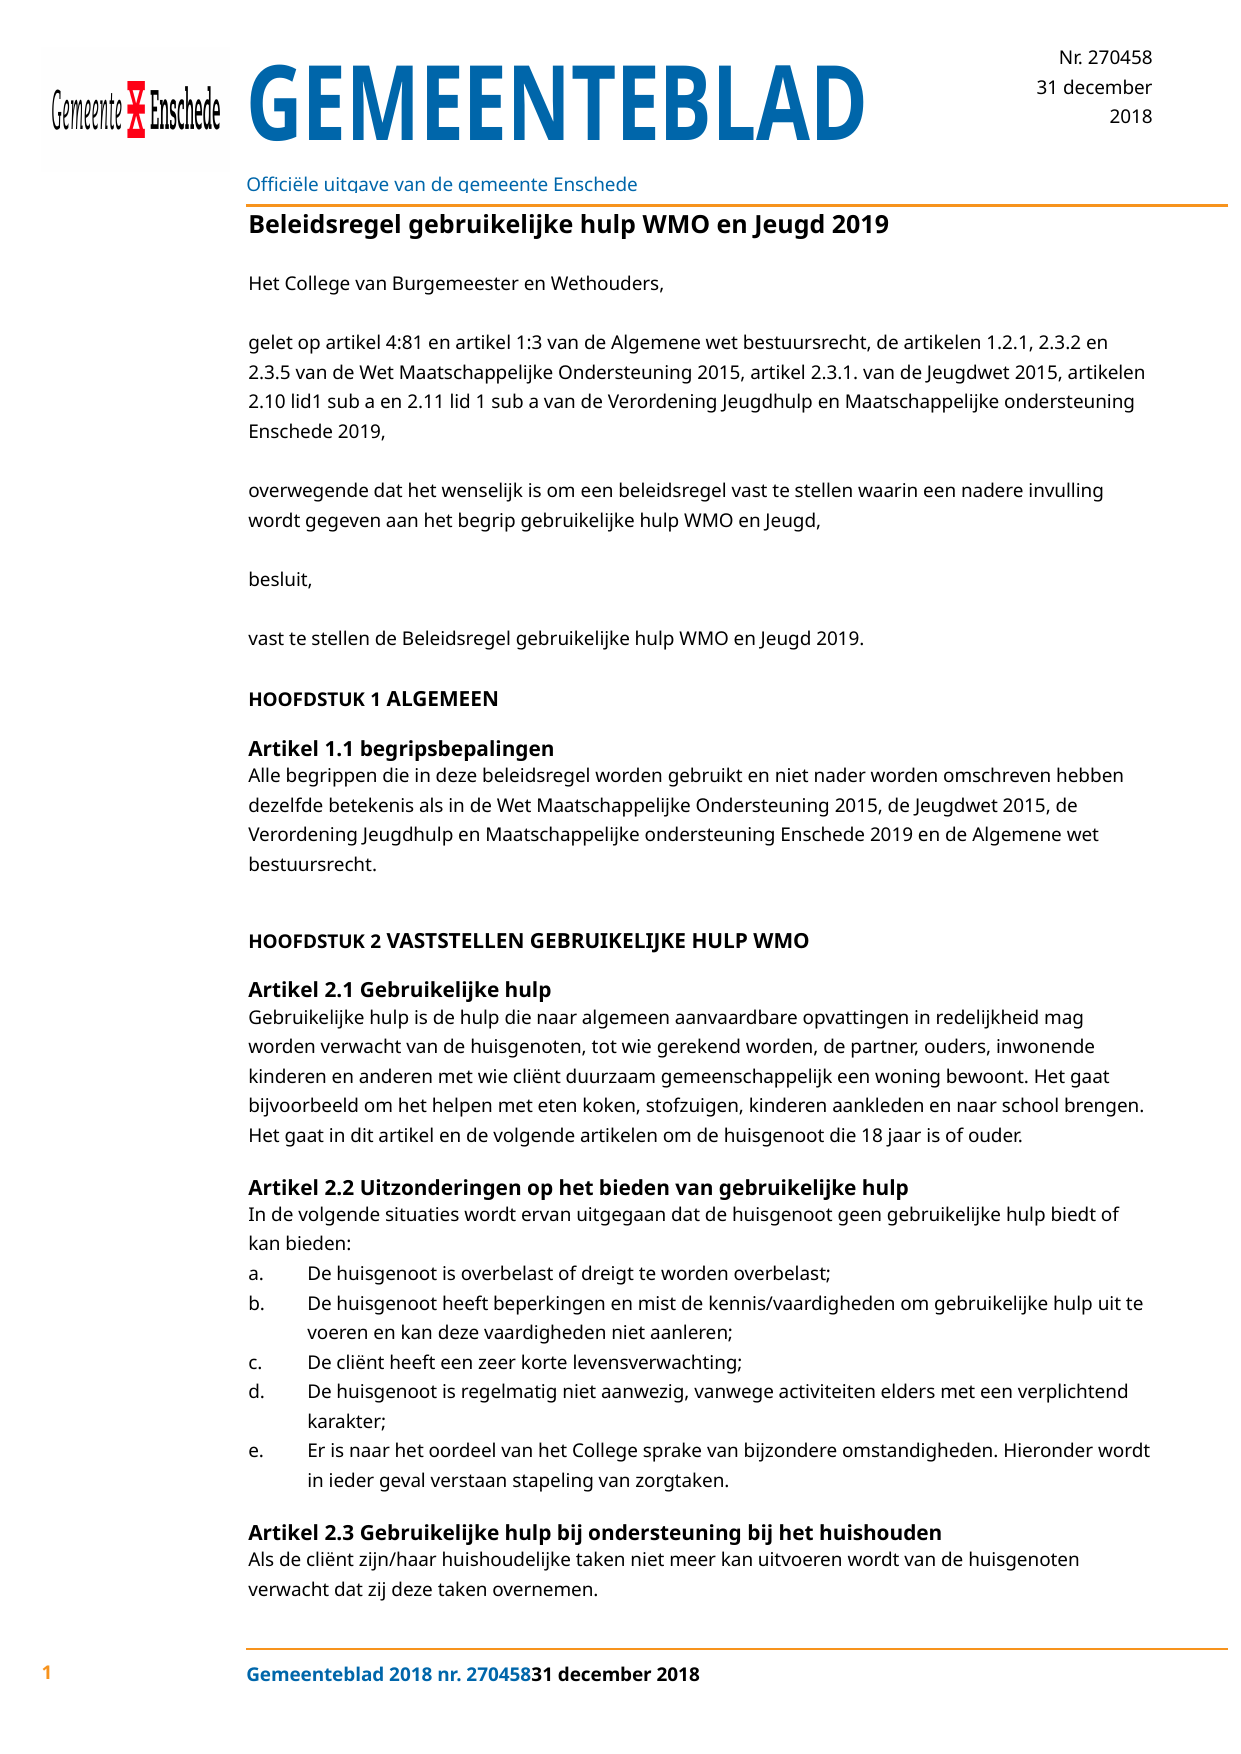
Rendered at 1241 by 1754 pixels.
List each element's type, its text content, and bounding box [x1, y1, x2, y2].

text Beleidsregel gebruikelijke hulp WMO en Jeugd 2019 [248, 207, 1152, 241]
text HOOFDSTUK 1 ALGEMEEN [248, 684, 1152, 713]
list De huisgenoot is overbelast of dreigt te worden overbelast; [248, 1260, 1152, 1286]
text gelet op artikel 4:81 en artikel 1:3 van de Algemene wet bestuursrecht, de artikelen 1.2.1, 2.3.2 en 2.3.5 van de Wet Maatschappelijke Ondersteuning 2015, artikel 2.3.1. van de Jeugdwet 2015, artikelen 2.10 lid1 sub a en 2.11 lid 1 sub a van de Verordening Jeugdhulp en Maatschappelijke ondersteuning Enschede 2019, [248, 329, 1152, 444]
text Artikel 1.1 begripsbepalingen [248, 734, 1152, 762]
text Artikel 2.2 Uitzonderingen op het bieden van gebruikelijke hulp [248, 1173, 1152, 1201]
text Artikel 2.1 Gebruikelijke hulp [248, 975, 1152, 1004]
text Als de cliënt zijn/haar huishoudelijke taken niet meer kan uitvoeren wordt van de huisgenoten verwacht dat zij deze taken overnemen. [248, 1546, 1152, 1601]
text HOOFDSTUK 2 VASTSTELLEN GEBRUIKELIJKE HULP WMO [248, 926, 1152, 954]
text Gebruikelijke hulp is de hulp die naar algemeen aanvaardbare opvattingen in redelijkheid mag worden verwacht van de huisgenoten, tot wie gerekend worden, de partner, ouders, inwonende kinderen en anderen met wie cliënt duurzaam gemeenschappelijk een woning bewoont. Het gaat bijvoorbeeld om het helpen met eten koken, stofzuigen, kinderen aankleden en naar school brengen. Het gaat in dit artikel en de volgende artikelen om de huisgenoot die 18 jaar is of ouder. [248, 1004, 1152, 1148]
list Er is naar het oordeel van het College sprake van bijzondere omstandigheden. Hieronder wordt in ieder geval verstaan stapeling van zorgtaken. [248, 1438, 1152, 1493]
list De huisgenoot is regelmatig niet aanwezig, vanwege activiteiten elders met een verplichtend karakter; [248, 1378, 1152, 1434]
text In de volgende situaties wordt ervan uitgegaan dat de huisgenoot geen gebruikelijke hulp biedt of kan bieden: [248, 1201, 1152, 1256]
text overwegende dat het wenselijk is om een beleidsregel vast te stellen waarin een nadere invulling wordt gegeven aan het begrip gebruikelijke hulp WMO en Jeugd, [248, 477, 1152, 533]
list De cliënt heeft een zeer korte levensverwachting; [248, 1349, 1152, 1375]
text vast te stellen de Beleidsregel gebruikelijke hulp WMO en Jeugd 2019. [248, 625, 1152, 651]
picture [41, 47, 231, 172]
text Het College van Burgemeester en Wethouders, [248, 270, 1152, 296]
text besluit, [248, 566, 1152, 592]
text Alle begrippen die in deze beleidsregel worden gebruikt en niet nader worden omschreven hebben dezelfde betekenis als in de Wet Maatschappelijke Ondersteuning 2015, de Jeugdwet 2015, de Verordening Jeugdhulp en Maatschappelijke ondersteuning Enschede 2019 en de Algemene wet bestuursrecht. [248, 762, 1152, 877]
list De huisgenoot heeft beperkingen en mist de kennis/vaardigheden om gebruikelijke hulp uit te voeren en kan deze vaardigheden niet aanleren; [248, 1290, 1152, 1345]
text Artikel 2.3 Gebruikelijke hulp bij ondersteuning bij het huishouden [248, 1518, 1152, 1546]
